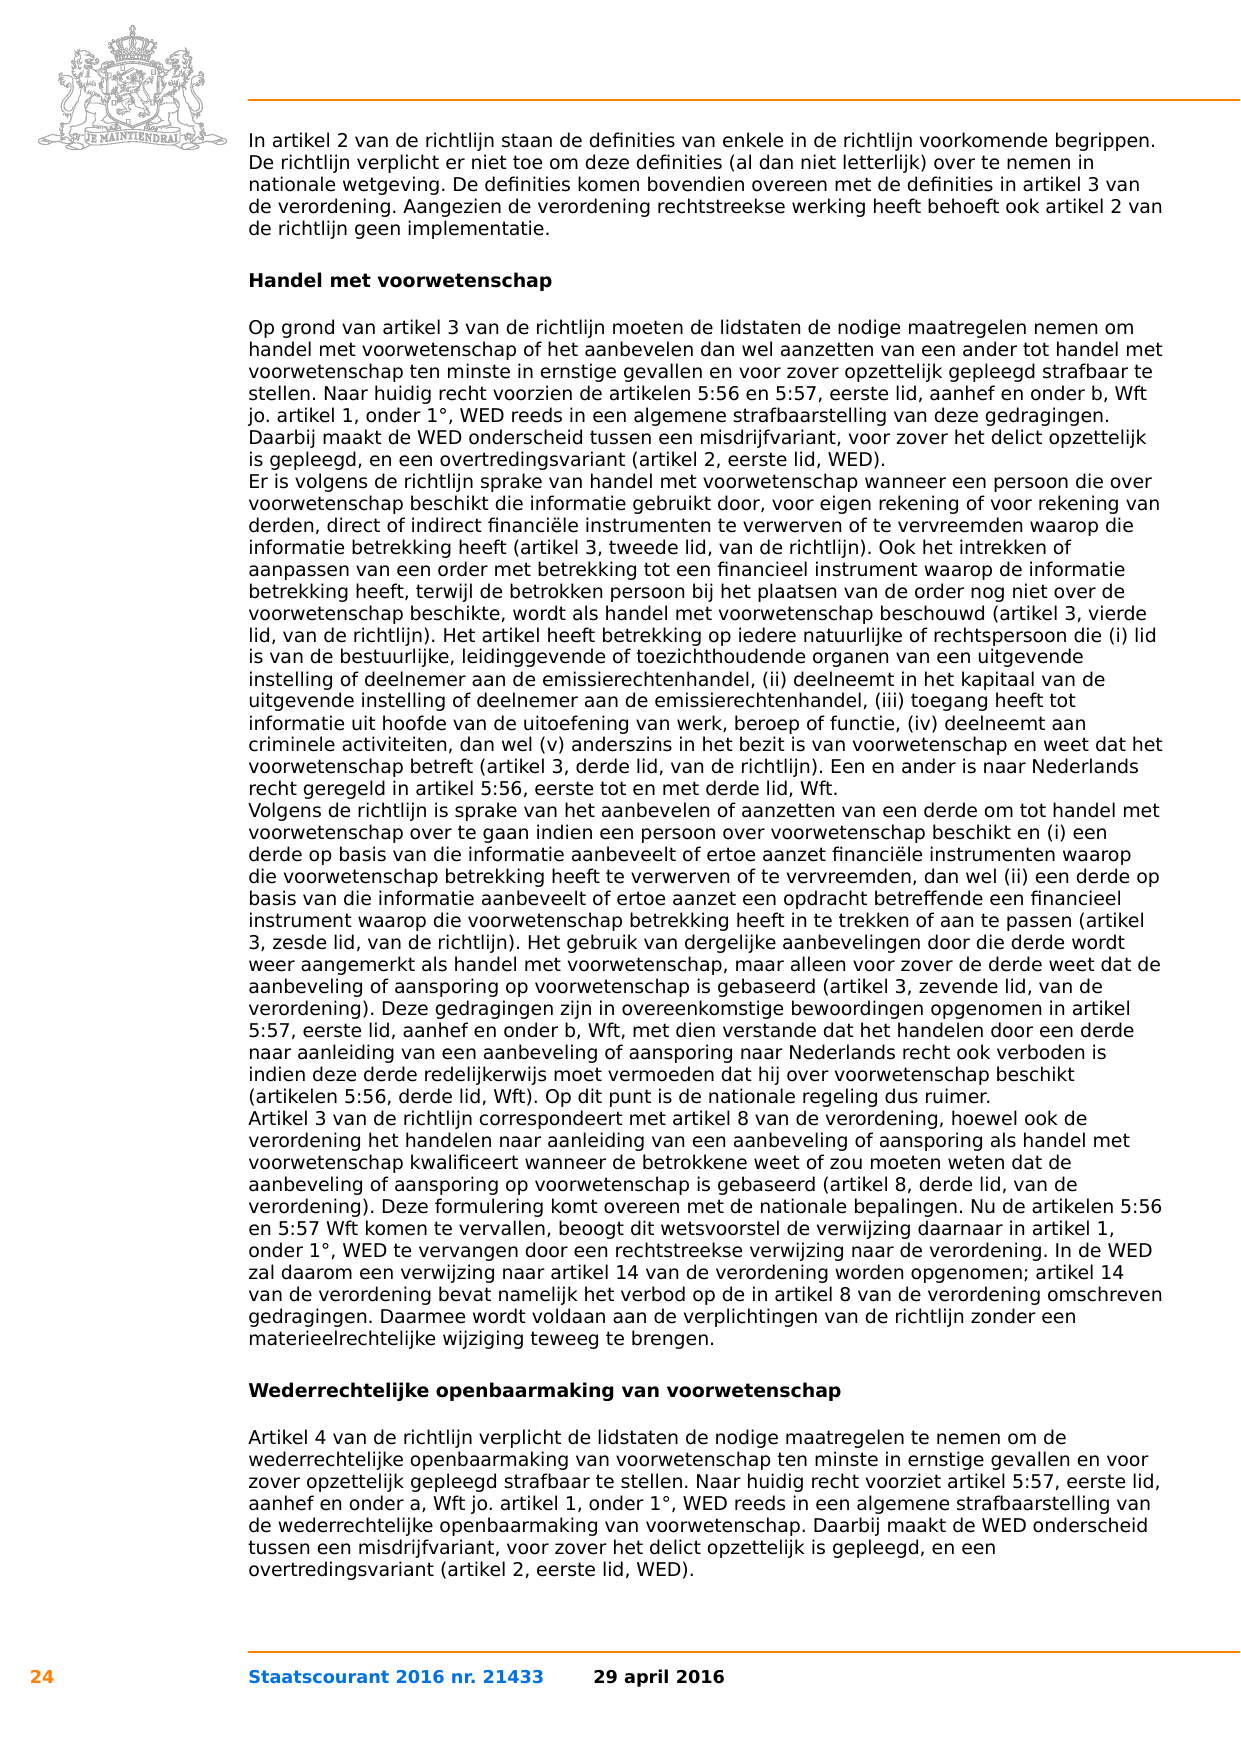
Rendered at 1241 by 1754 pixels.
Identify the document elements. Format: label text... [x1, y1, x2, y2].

text Op grond van artikel 3 van de richtlijn moeten de lidstaten de nodige maatregelen nemen om handel met voorwetenschap of het aanbevelen dan wel aanzetten van een ander tot handel met voorwetenschap ten minste in ernstige gevallen en voor zover opzettelijk gepleegd strafbaar te stellen. Naar huidig recht voorzien de artikelen 5:56 en 5:57, eerste lid, aanhef en onder b, Wft jo. artikel 1, onder 1°, WED reeds in een algemene strafbaarstelling van deze gedragingen. Daarbij maakt de WED onderscheid tussen een misdrijfvariant, voor zover het delict opzettelijk is gepleegd, en een overtredingsvariant (artikel 2, eerste lid, WED). [248, 317, 1163, 471]
text Artikel 4 van de richtlijn verplicht de lidstaten de nodige maatregelen te nemen om de wederrechtelijke openbaarmaking van voorwetenschap ten minste in ernstige gevallen en voor zover opzettelijk gepleegd strafbaar te stellen. Naar huidig recht voorziet artikel 5:57, eerste lid, aanhef en onder a, Wft jo. artikel 1, onder 1°, WED reeds in een algemene strafbaarstelling van de wederrechtelijke openbaarmaking van voorwetenschap. Daarbij maakt de WED onderscheid tussen een misdrijfvariant, voor zover het delict opzettelijk is gepleegd, en een overtredingsvariant (artikel 2, eerste lid, WED). [248, 1427, 1163, 1581]
text In artikel 2 van de richtlijn staan de definities van enkele in de richtlijn voorkomende begrippen. De richtlijn verplicht er niet toe om deze definities (al dan niet letterlijk) over te nemen in nationale wetgeving. De definities komen bovendien overeen met de definities in artikel 3 van de verordening. Aangezien de verordening rechtstreekse werking heeft behoeft ook artikel 2 van de richtlijn geen implementatie. [248, 130, 1163, 240]
text Artikel 3 van de richtlijn correspondeert met artikel 8 van de verordening, hoewel ook de verordening het handelen naar aanleiding van een aanbeveling of aansporing als handel met voorwetenschap kwalificeert wanneer de betrokkene weet of zou moeten weten dat de aanbeveling of aansporing op voorwetenschap is gebaseerd (artikel 8, derde lid, van de verordening). Deze formulering komt overeen met de nationale bepalingen. Nu de artikelen 5:56 en 5:57 Wft komen te vervallen, beoogt dit wetsvoorstel de verwijzing daarnaar in artikel 1, onder 1°, WED te vervangen door een rechtstreekse verwijzing naar de verordening. In de WED zal daarom een verwijzing naar artikel 14 van de verordening worden opgenomen; artikel 14 van de verordening bevat namelijk het verbod op de in artikel 8 van de verordening omschreven gedragingen. Daarmee wordt voldaan aan de verplichtingen van de richtlijn zonder een materieelrechtelijke wijziging teweeg te brengen. [248, 1108, 1163, 1350]
text Er is volgens de richtlijn sprake van handel met voorwetenschap wanneer een persoon die over voorwetenschap beschikt die informatie gebruikt door, voor eigen rekening of voor rekening van derden, direct of indirect financiële instrumenten te verwerven of te vervreemden waarop die informatie betrekking heeft (artikel 3, tweede lid, van de richtlijn). Ook het intrekken of aanpassen van een order met betrekking tot een financieel instrument waarop de informatie betrekking heeft, terwijl de betrokken persoon bij het plaatsen van de order nog niet over de voorwetenschap beschikte, wordt als handel met voorwetenschap beschouwd (artikel 3, vierde lid, van de richtlijn). Het artikel heeft betrekking op iedere natuurlijke of rechtspersoon die (i) lid is van de bestuurlijke, leidinggevende of toezichthoudende organen van een uitgevende instelling of deelnemer aan de emissierechtenhandel, (ii) deelneemt in het kapitaal van de uitgevende instelling of deelnemer aan de emissierechtenhandel, (iii) toegang heeft tot informatie uit hoofde van de uitoefening van werk, beroep of functie, (iv) deelneemt aan criminele activiteiten, dan wel (v) anderszins in het bezit is van voorwetenschap en weet dat het voorwetenschap betreft (artikel 3, derde lid, van de richtlijn). Een en ander is naar Nederlands recht geregeld in artikel 5:56, eerste tot en met derde lid, Wft. [248, 471, 1163, 800]
text Volgens de richtlijn is sprake van het aanbevelen of aanzetten van een derde om tot handel met voorwetenschap over te gaan indien een persoon over voorwetenschap beschikt en (i) een derde op basis van die informatie aanbeveelt of ertoe aanzet financiële instrumenten waarop die voorwetenschap betrekking heeft te verwerven of te vervreemden, dan wel (ii) een derde op basis van die informatie aanbeveelt of ertoe aanzet een opdracht betreffende een financieel instrument waarop die voorwetenschap betrekking heeft in te trekken of aan te passen (artikel 3, zesde lid, van de richtlijn). Het gebruik van dergelijke aanbevelingen door die derde wordt weer aangemerkt als handel met voorwetenschap, maar alleen voor zover de derde weet dat de aanbeveling of aansporing op voorwetenschap is gebaseerd (artikel 3, zevende lid, van de verordening). Deze gedragingen zijn in overeenkomstige bewoordingen opgenomen in artikel 5:57, eerste lid, aanhef en onder b, Wft, met dien verstande dat het handelen door een derde naar aanleiding van een aanbeveling of aansporing naar Nederlands recht ook verboden is indien deze derde redelijkerwijs moet vermoeden dat hij over voorwetenschap beschikt (artikelen 5:56, derde lid, Wft). Op dit punt is de nationale regeling dus ruimer. [248, 800, 1163, 1108]
picture [38, 25, 227, 150]
subtitle Handel met voorwetenschap [248, 270, 1163, 292]
subtitle Wederrechtelijke openbaarmaking van voorwetenschap [248, 1380, 1163, 1402]
